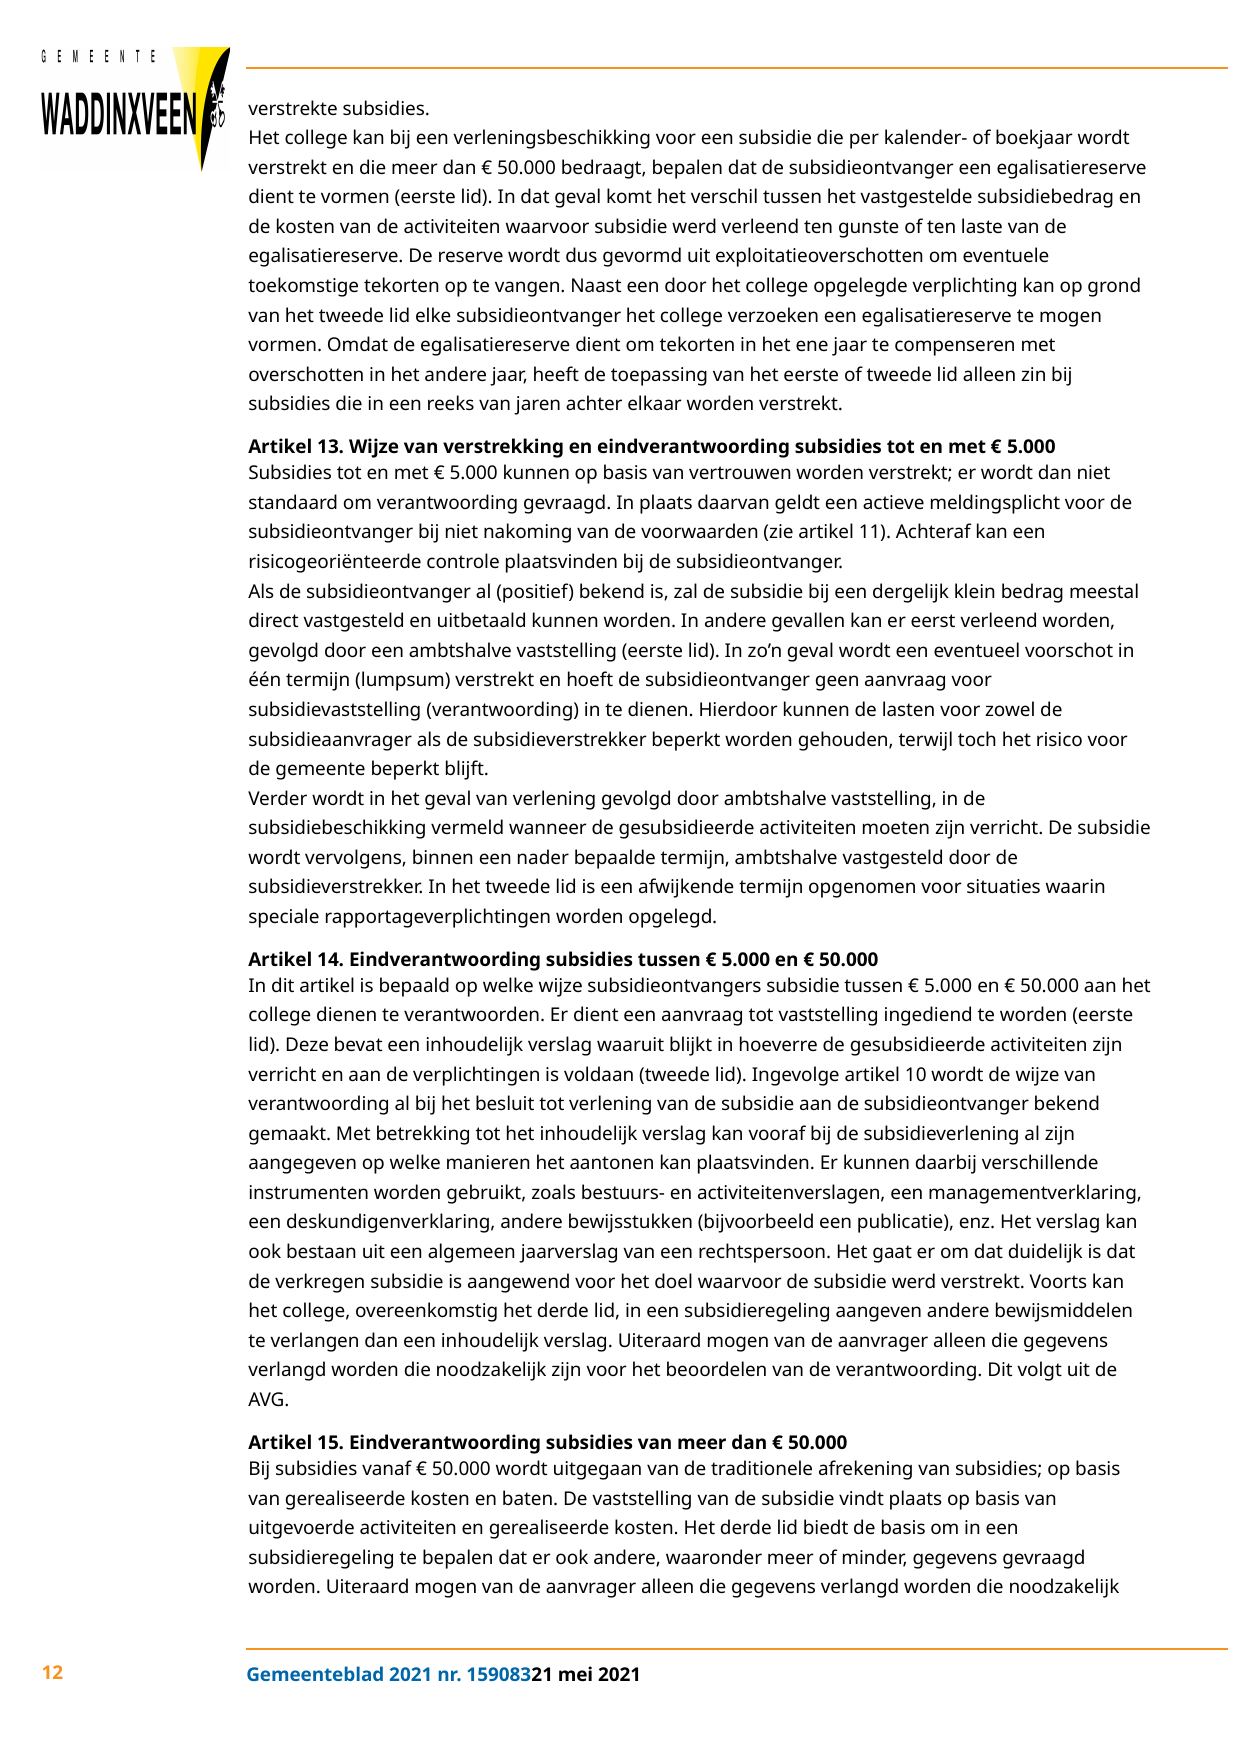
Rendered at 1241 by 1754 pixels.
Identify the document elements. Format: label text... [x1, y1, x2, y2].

text Subsidies tot en met € 5.000 kunnen op basis van vertrouwen worden verstrekt; er wordt dan niet standaard om verantwoording gevraagd. In plaats daarvan geldt een actieve meldingsplicht voor de subsidieontvanger bij niet nakoming van de voorwaarden (zie artikel 11). Achteraf kan een risicogeoriënteerde controle plaatsvinden bij de subsidieontvanger. [248, 459, 1152, 574]
text Als de subsidieontvanger al (positief) bekend is, zal de subsidie bij een dergelijk klein bedrag meestal direct vastgesteld en uitbetaald kunnen worden. In andere gevallen kan er eerst verleend worden, gevolgd door een ambtshalve vaststelling (eerste lid). In zo’n geval wordt een eventueel voorschot in één termijn (lumpsum) verstrekt en hoeft de subsidieontvanger geen aanvraag voor subsidievaststelling (verantwoording) in te dienen. Hierdoor kunnen de lasten voor zowel de subsidieaanvrager als de subsidieverstrekker beperkt worden gehouden, terwijl toch het risico voor de gemeente beperkt blijft. [248, 578, 1152, 781]
text Het college kan bij een verleningsbeschikking voor een subsidie die per kalender- of boekjaar wordt verstrekt en die meer dan € 50.000 bedraagt, bepalen dat de subsidieontvanger een egalisatiereserve dient te vormen (eerste lid). In dat geval komt het verschil tussen het vastgestelde subsidiebedrag en de kosten van de activiteiten waarvoor subsidie werd verleend ten gunste of ten laste van de egalisatiereserve. De reserve wordt dus gevormd uit exploitatieoverschotten om eventuele toekomstige tekorten op te vangen. Naast een door het college opgelegde verplichting kan op grond van het tweede lid elke subsidieontvanger het college verzoeken een egalisatiereserve te mogen vormen. Omdat de egalisatiereserve dient om tekorten in het ene jaar te compenseren met overschotten in het andere jaar, heeft de toepassing van het eerste of tweede lid alleen zin bij subsidies die in een reeks van jaren achter elkaar worden verstrekt. [248, 124, 1152, 416]
text verstrekte subsidies. [248, 95, 1152, 121]
text Artikel 13. Wijze van verstrekking en eindverantwoording subsidies tot en met € 5.000 [248, 434, 1152, 459]
text Artikel 15. Eindverantwoording subsidies van meer dan € 50.000 [248, 1429, 1152, 1455]
text Bij subsidies vanaf € 50.000 wordt uitgegaan van de traditionele afrekening van subsidies; op basis van gerealiseerde kosten en baten. De vaststelling van de subsidie vindt plaats op basis van uitgevoerde activiteiten en gerealiseerde kosten. Het derde lid biedt de basis om in een subsidieregeling te bepalen dat er ook andere, waaronder meer of minder, gegevens gevraagd worden. Uiteraard mogen van de aanvrager alleen die gegevens verlangd worden die noodzakelijk [248, 1455, 1152, 1599]
text Verder wordt in het geval van verlening gevolgd door ambtshalve vaststelling, in de subsidiebeschikking vermeld wanneer de gesubsidieerde activiteiten moeten zijn verricht. De subsidie wordt vervolgens, binnen een nader bepaalde termijn, ambtshalve vastgesteld door de subsidieverstrekker. In het tweede lid is een afwijkende termijn opgenomen voor situaties waarin speciale rapportageverplichtingen worden opgelegd. [248, 785, 1152, 929]
text In dit artikel is bepaald op welke wijze subsidieontvangers subsidie tussen € 5.000 en € 50.000 aan het college dienen te verantwoorden. Er dient een aanvraag tot vaststelling ingediend te worden (eerste lid). Deze bevat een inhoudelijk verslag waaruit blijkt in hoeverre de gesubsidieerde activiteiten zijn verricht en aan de verplichtingen is voldaan (tweede lid). Ingevolge artikel 10 wordt de wijze van verantwoording al bij het besluit tot verlening van de subsidie aan de subsidieontvanger bekend gemaakt. Met betrekking tot het inhoudelijk verslag kan vooraf bij de subsidieverlening al zijn aangegeven op welke manieren het aantonen kan plaatsvinden. Er kunnen daarbij verschillende instrumenten worden gebruikt, zoals bestuurs- en activiteitenverslagen, een managementverklaring, een deskundigenverklaring, andere bewijsstukken (bijvoorbeeld een publicatie), enz. Het verslag kan ook bestaan uit een algemeen jaarverslag van een rechtspersoon. Het gaat er om dat duidelijk is dat de verkregen subsidie is aangewend voor het doel waarvoor de subsidie werd verstrekt. Voorts kan het college, overeenkomstig het derde lid, in een subsidieregeling aangeven andere bewijsmiddelen te verlangen dan een inhoudelijk verslag. Uiteraard mogen van de aanvrager alleen die gegevens verlangd worden die noodzakelijk zijn voor het beoordelen van de verantwoording. Dit volgt uit de AVG. [248, 972, 1152, 1412]
text Artikel 14. Eindverantwoording subsidies tussen € 5.000 en € 50.000 [248, 946, 1152, 972]
picture [41, 47, 231, 172]
